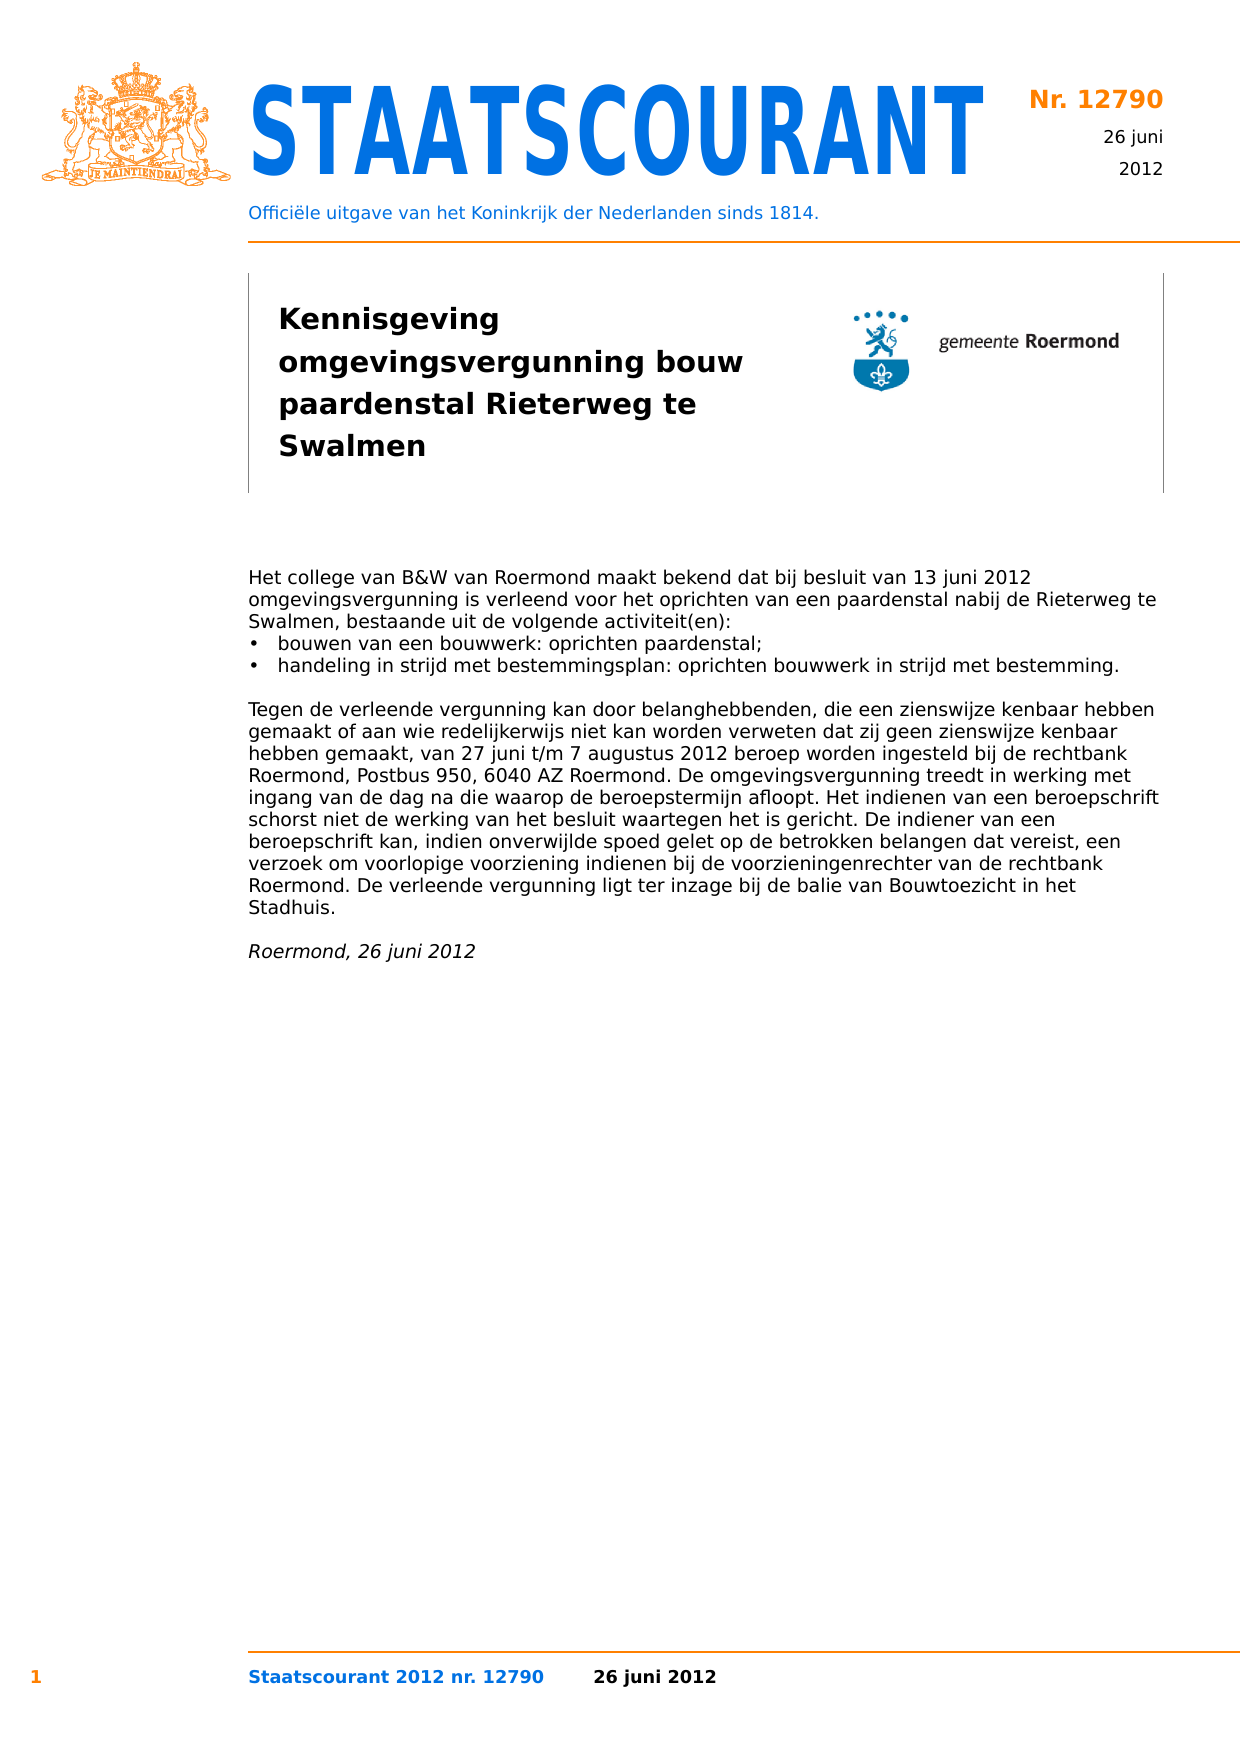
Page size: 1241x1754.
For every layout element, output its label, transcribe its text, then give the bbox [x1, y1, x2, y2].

picture [838, 302, 1134, 397]
text • bouwen van een bouwwerk: oprichten paardenstal; [248, 633, 1163, 655]
picture [41, 62, 231, 186]
text • handeling in strijd met bestemmingsplan: oprichten bouwwerk in strijd met bestemming. [248, 655, 1163, 677]
text Het college van B&W van Roermond maakt bekend dat bij besluit van 13 juni 2012 omgevingsvergunning is verleend voor het oprichten van een paardenstal nabij de Rieterweg te Swalmen, bestaande uit de volgende activiteit(en): [248, 567, 1163, 633]
table_header STAATSCOURANT [248, 62, 998, 203]
table_cell 2012 [998, 153, 1240, 203]
text Roermond, 26 juni 2012 [248, 941, 1163, 962]
table_header [25, 62, 248, 241]
table_cell 26 juni [998, 121, 1240, 153]
text Tegen de verleende vergunning kan door belanghebbenden, die een zienswijze kenbaar hebben gemaakt of aan wie redelijkerwijs niet kan worden verweten dat zij geen zienswijze kenbaar hebben gemaakt, van 27 juni t/m 7 augustus 2012 beroep worden ingesteld bij de rechtbank Roermond, Postbus 950, 6040 AZ Roermond. De omgevingsvergunning treedt in werking met ingang van de dag na die waarop de beroepstermijn afloopt. Het indienen van een beroepschrift schorst niet de werking van het besluit waartegen het is gericht. De indiener van een beroepschrift kan, indien onverwijlde spoed gelet op de betrokken belangen dat vereist, een verzoek om voorlopige voorziening indienen bij de voorzieningenrechter van de rechtbank Roermond. De verleende vergunning ligt ter inzage bij de balie van Bouwtoezicht in het Stadhuis. [248, 699, 1163, 919]
table_header Nr. 12790 [998, 62, 1240, 121]
table_cell Officiële uitgave van het Koninkrijk der Nederlanden sinds 1814. [248, 203, 1240, 241]
subtitle Kennisgeving omgevingsvergunning bouw paardenstal Rieterweg te Swalmen [249, 273, 1163, 493]
